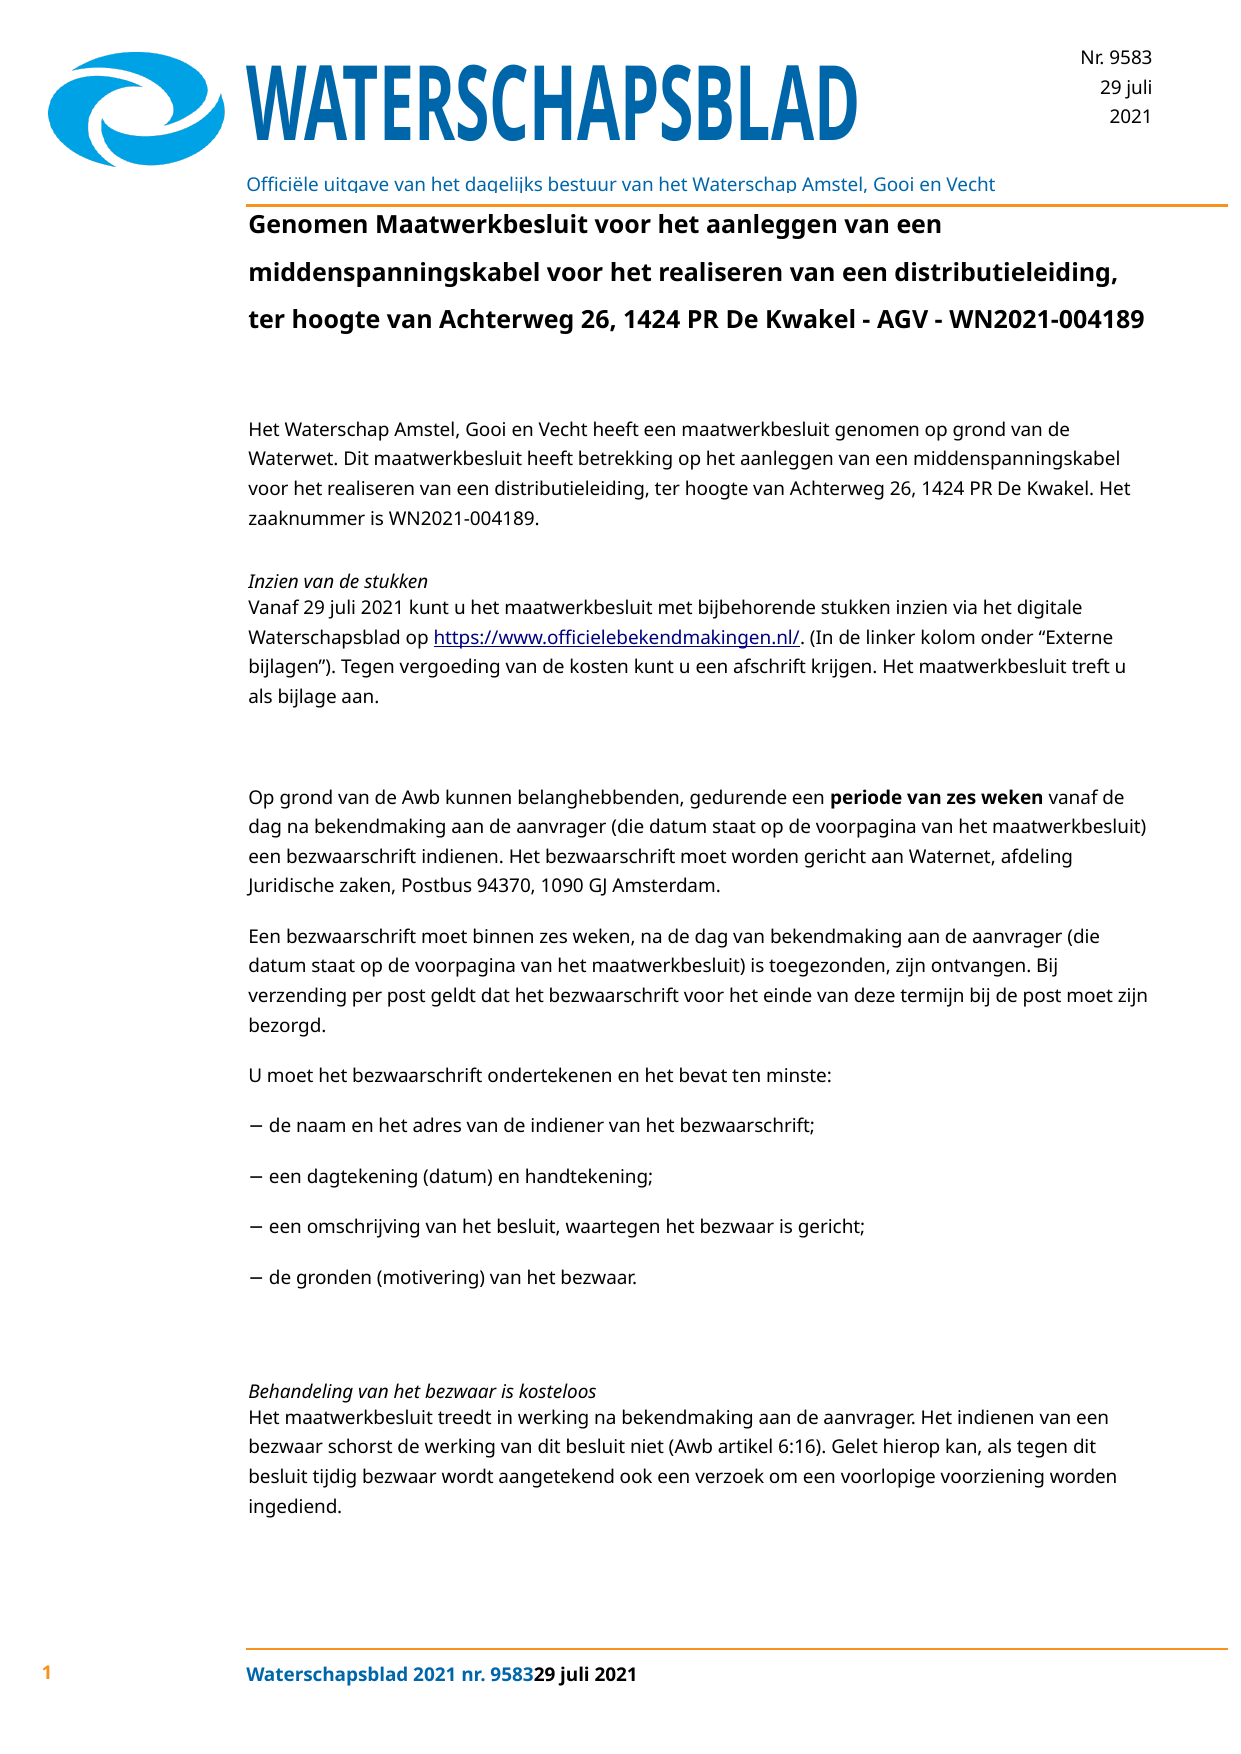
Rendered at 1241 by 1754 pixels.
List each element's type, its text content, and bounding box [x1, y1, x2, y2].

text Genomen Maatwerkbesluit voor het aanleggen van een middenspanningskabel voor het realiseren van een distributieleiding, ter hoogte van Achterweg 26, 1424 PR De Kwakel - AGV - WN2021-004189 [248, 207, 1152, 336]
text Het maatwerkbesluit treedt in werking na bekendmaking aan de aanvrager. Het indienen van een bezwaar schorst de werking van dit besluit niet (Awb artikel 6:16). Gelet hierop kan, als tegen dit besluit tijdig bezwaar wordt aangetekend ook een verzoek om een voorlopige voorziening worden ingediend. [248, 1404, 1152, 1518]
text U moet het bezwaarschrift ondertekenen en het bevat ten minste: [248, 1062, 1152, 1088]
text Behandeling van het bezwaar is kosteloos [248, 1378, 1152, 1404]
text Het Waterschap Amstel, Gooi en Vecht heeft een maatwerkbesluit genomen op grond van de Waterwet. Dit maatwerkbesluit heeft betrekking op het aanleggen van een middenspanningskabel voor het realiseren van een distributieleiding, ter hoogte van Achterweg 26, 1424 PR De Kwakel. Het zaaknummer is WN2021-004189. [248, 416, 1152, 530]
picture [41, 47, 231, 172]
text Op grond van de Awb kunnen belanghebbenden, gedurende een periode van zes weken vanaf de dag na bekendmaking aan de aanvrager (die datum staat op de voorpagina van het maatwerkbesluit) een bezwaarschrift indienen. Het bezwaarschrift moet worden gericht aan Waternet, afdeling Juridische zaken, Postbus 94370, 1090 GJ Amsterdam. [248, 784, 1152, 898]
text − een dagtekening (datum) en handtekening; [248, 1163, 1152, 1189]
text Inzien van de stukken [248, 569, 1152, 594]
text − de gronden (motivering) van het bezwaar. [248, 1264, 1152, 1290]
text − de naam en het adres van de indiener van het bezwaarschrift; [248, 1113, 1152, 1138]
text − een omschrijving van het besluit, waartegen het bezwaar is gericht; [248, 1213, 1152, 1239]
text Vanaf 29 juli 2021 kunt u het maatwerkbesluit met bijbehorende stukken inzien via het digitale Waterschapsblad op https://www.officielebekendmakingen.nl/. (In de linker kolom onder “Externe bijlagen”). Tegen vergoeding van de kosten kunt u een afschrift krijgen. Het maatwerkbesluit treft u als bijlage aan. [248, 594, 1152, 709]
text Een bezwaarschrift moet binnen zes weken, na de dag van bekendmaking aan de aanvrager (die datum staat op de voorpagina van het maatwerkbesluit) is toegezonden, zijn ontvangen. Bij verzending per post geldt dat het bezwaarschrift voor het einde van deze termijn bij de post moet zijn bezorgd. [248, 923, 1152, 1038]
